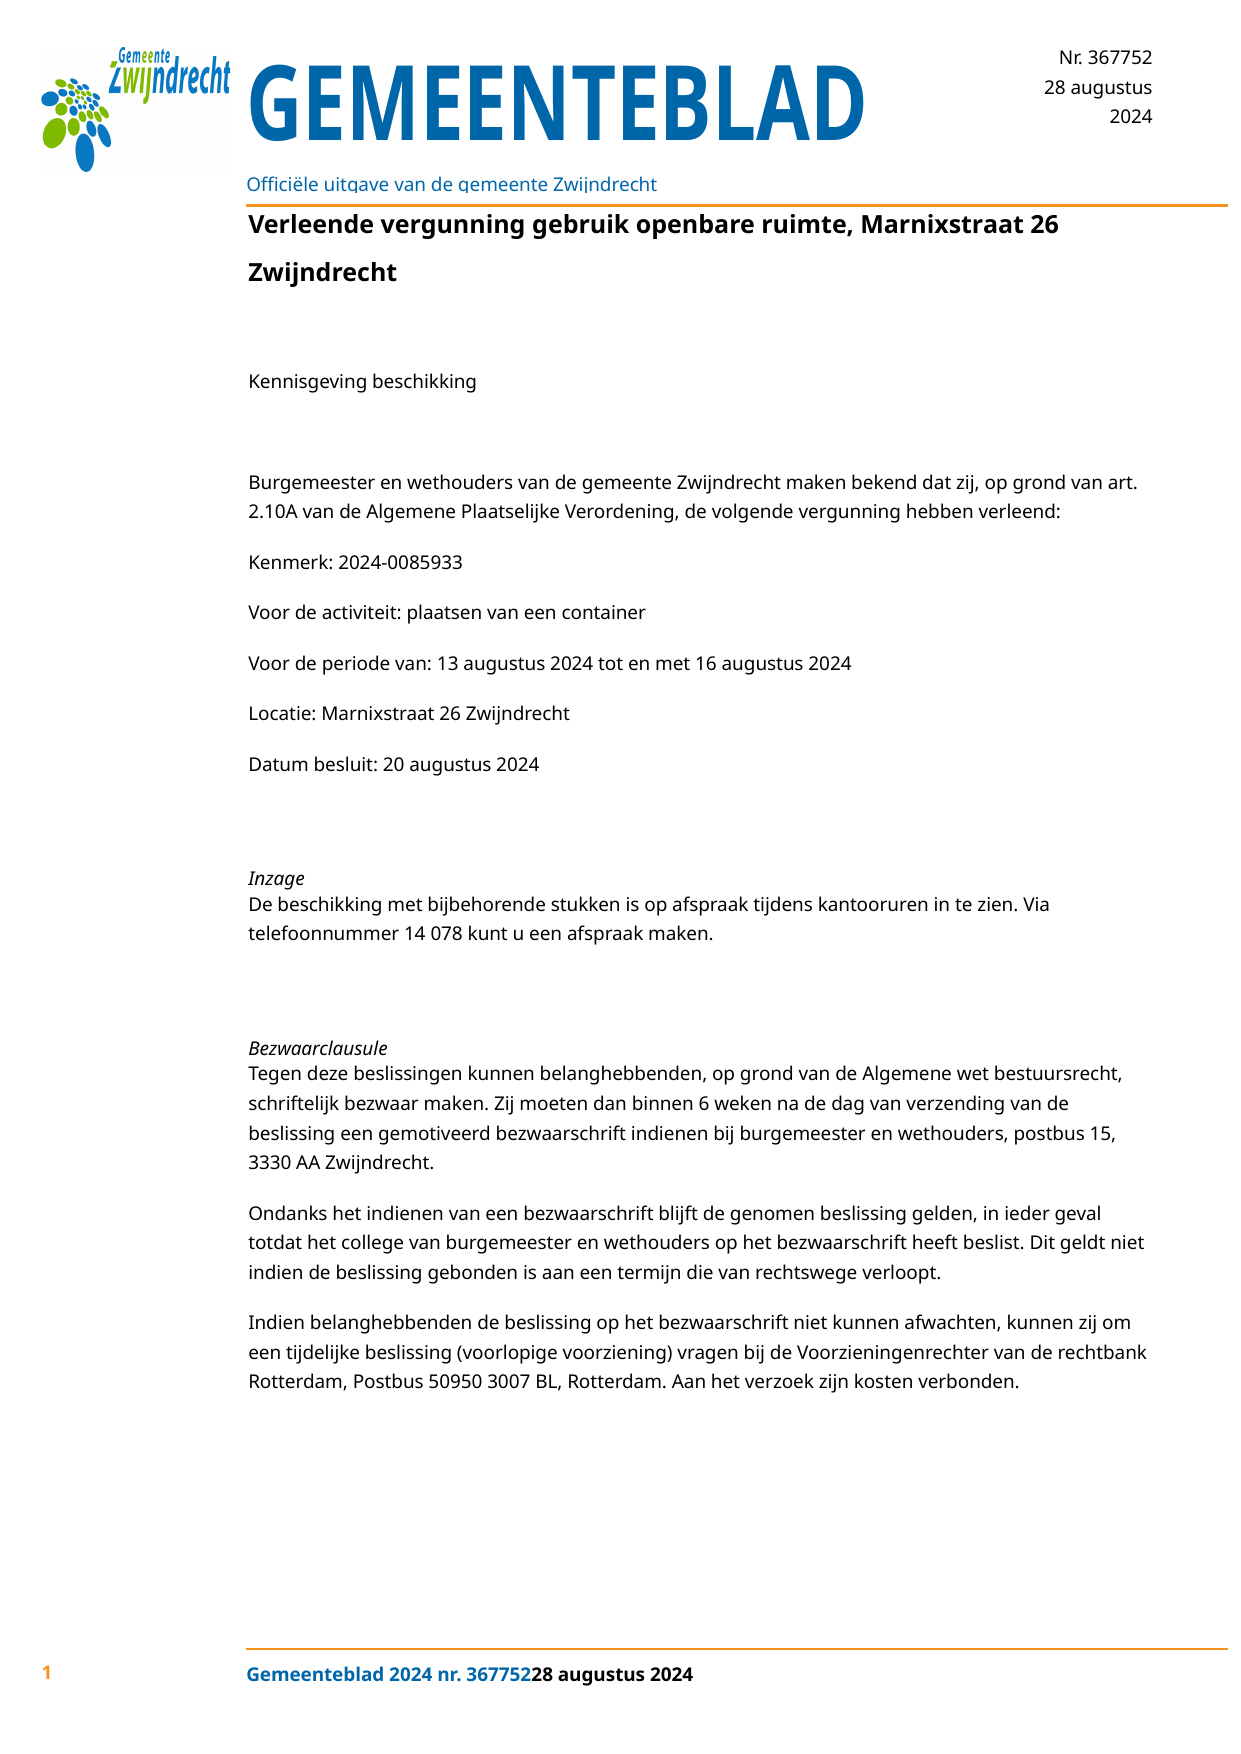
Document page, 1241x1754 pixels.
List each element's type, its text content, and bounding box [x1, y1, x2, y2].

text Bezwaarclausule [248, 1035, 1152, 1061]
text Verleende vergunning gebruik openbare ruimte, Marnixstraat 26 Zwijndrecht [248, 207, 1152, 288]
picture [41, 47, 231, 172]
text Kennisgeving beschikking [248, 368, 1152, 394]
text Inzage [248, 865, 1152, 891]
text Ondanks het indienen van een bezwaarschrift blijft de genomen beslissing gelden, in ieder geval totdat het college van burgemeester en wethouders op het bezwaarschrift heeft beslist. Dit geldt niet indien de beslissing gebonden is aan een termijn die van rechtswege verloopt. [248, 1200, 1152, 1285]
text Voor de activiteit: plaatsen van een container [248, 599, 1152, 625]
text Indien belanghebbenden de beslissing op het bezwaarschrift niet kunnen afwachten, kunnen zij om een tijdelijke beslissing (voorlopige voorziening) vragen bij de Voorzieningenrechter van de rechtbank Rotterdam, Postbus 50950 3007 BL, Rotterdam. Aan het verzoek zijn kosten verbonden. [248, 1309, 1152, 1394]
text Datum besluit: 20 augustus 2024 [248, 751, 1152, 777]
text Tegen deze beslissingen kunnen belanghebbenden, op grond van de Algemene wet bestuursrecht, schriftelijk bezwaar maken. Zij moeten dan binnen 6 weken na de dag van verzending van de beslissing een gemotiveerd bezwaarschrift indienen bij burgemeester en wethouders, postbus 15, 3330 AA Zwijndrecht. [248, 1061, 1152, 1175]
text Locatie: Marnixstraat 26 Zwijndrecht [248, 700, 1152, 726]
text Kenmerk: 2024-0085933 [248, 549, 1152, 575]
text Voor de periode van: 13 augustus 2024 tot en met 16 augustus 2024 [248, 650, 1152, 676]
text Burgemeester en wethouders van de gemeente Zwijndrecht maken bekend dat zij, op grond van art. 2.10A van de Algemene Plaatselijke Verordening, de volgende vergunning hebben verleend: [248, 469, 1152, 524]
text De beschikking met bijbehorende stukken is op afspraak tijdens kantooruren in te zien. Via telefoonnummer 14 078 kunt u een afspraak maken. [248, 891, 1152, 946]
